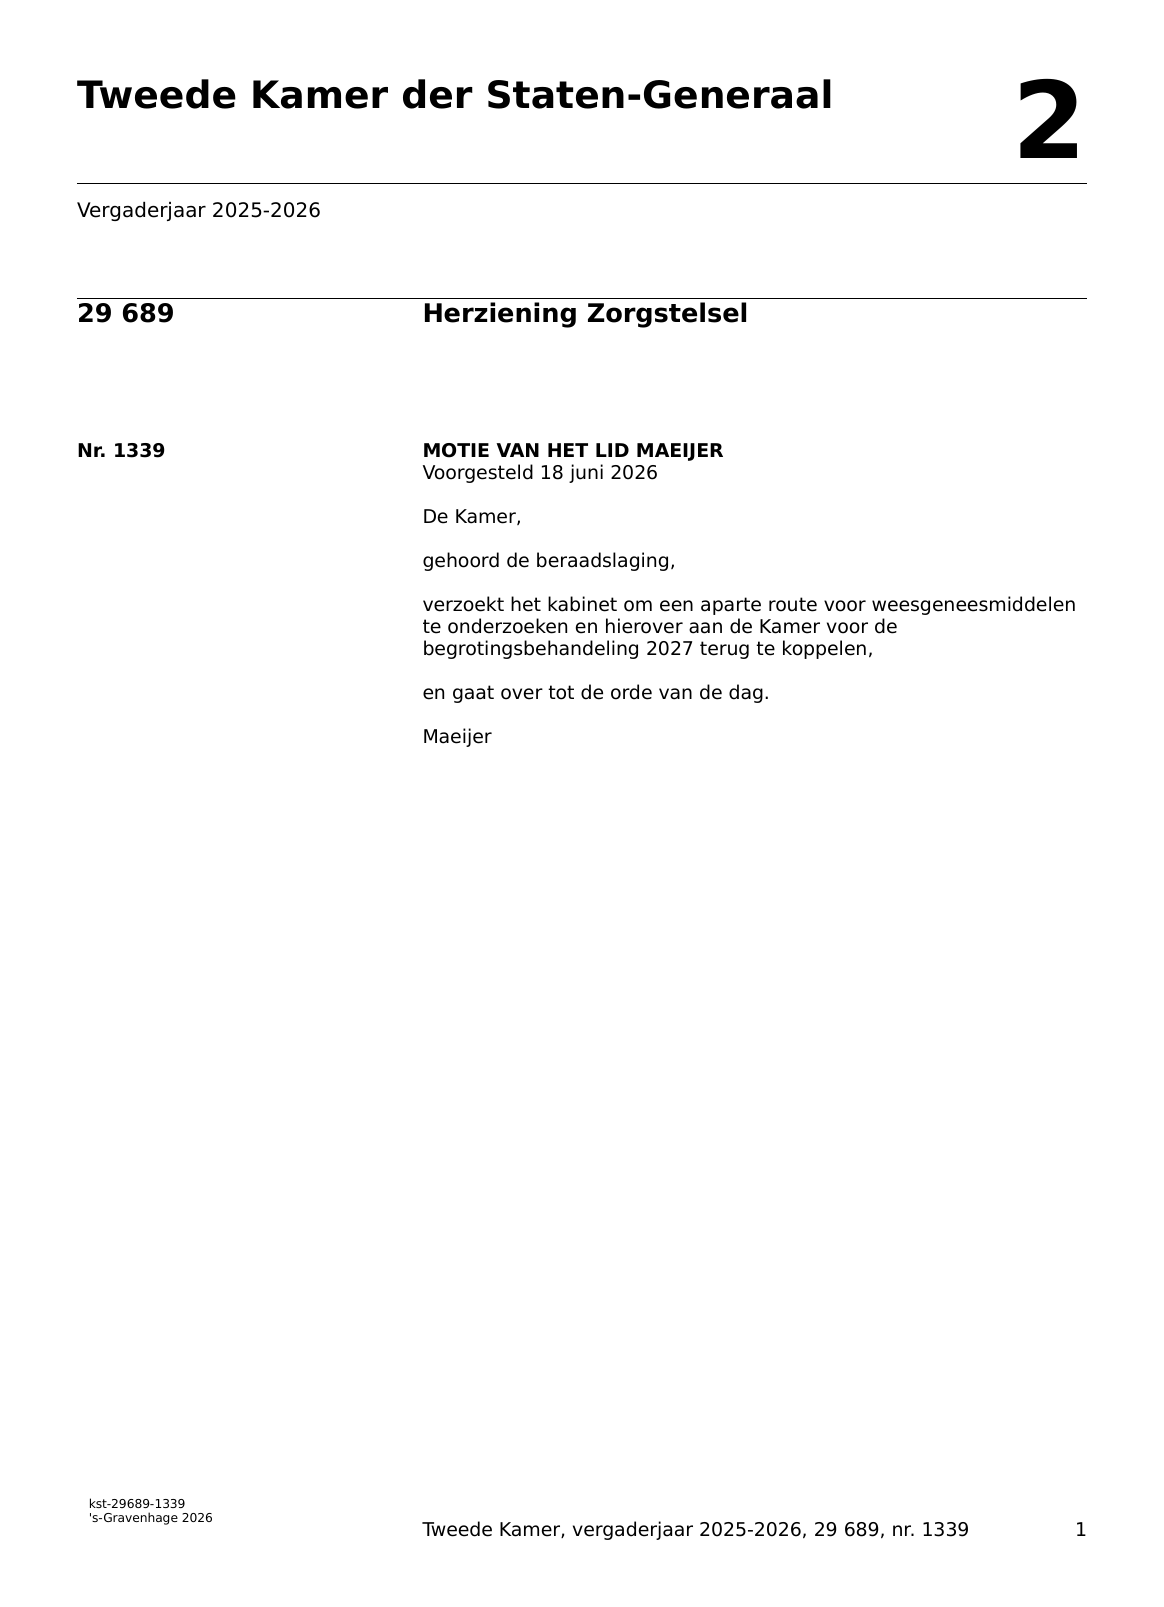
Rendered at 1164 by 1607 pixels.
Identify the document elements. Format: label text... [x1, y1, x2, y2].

text gehoord de beraadslaging, [422, 550, 1087, 572]
table_header 2 [886, 59, 1087, 183]
text 's-Gravenhage 2026 [88, 1511, 323, 1525]
text en gaat over tot de orde van de dag. [422, 682, 1087, 704]
table_cell Vergaderjaar 2025-2026 [77, 184, 1087, 298]
text De Kamer, [422, 506, 1087, 528]
table_header Tweede Kamer der Staten-Generaal [77, 59, 886, 183]
text Maeijer [422, 726, 1087, 748]
text kst-29689-1339 [88, 1497, 323, 1511]
text Voorgesteld 18 juni 2026 [422, 462, 1087, 484]
text verzoekt het kabinet om een aparte route voor weesgeneesmiddelen te onderzoeken en hierover aan de Kamer voor de begrotingsbehandeling 2027 terug te koppelen, [422, 594, 1087, 660]
subtitle 29 689 Herziening Zorgstelsel [77, 299, 1087, 329]
subtitle Nr. 1339 MOTIE VAN HET LID MAEIJER [77, 440, 1087, 462]
